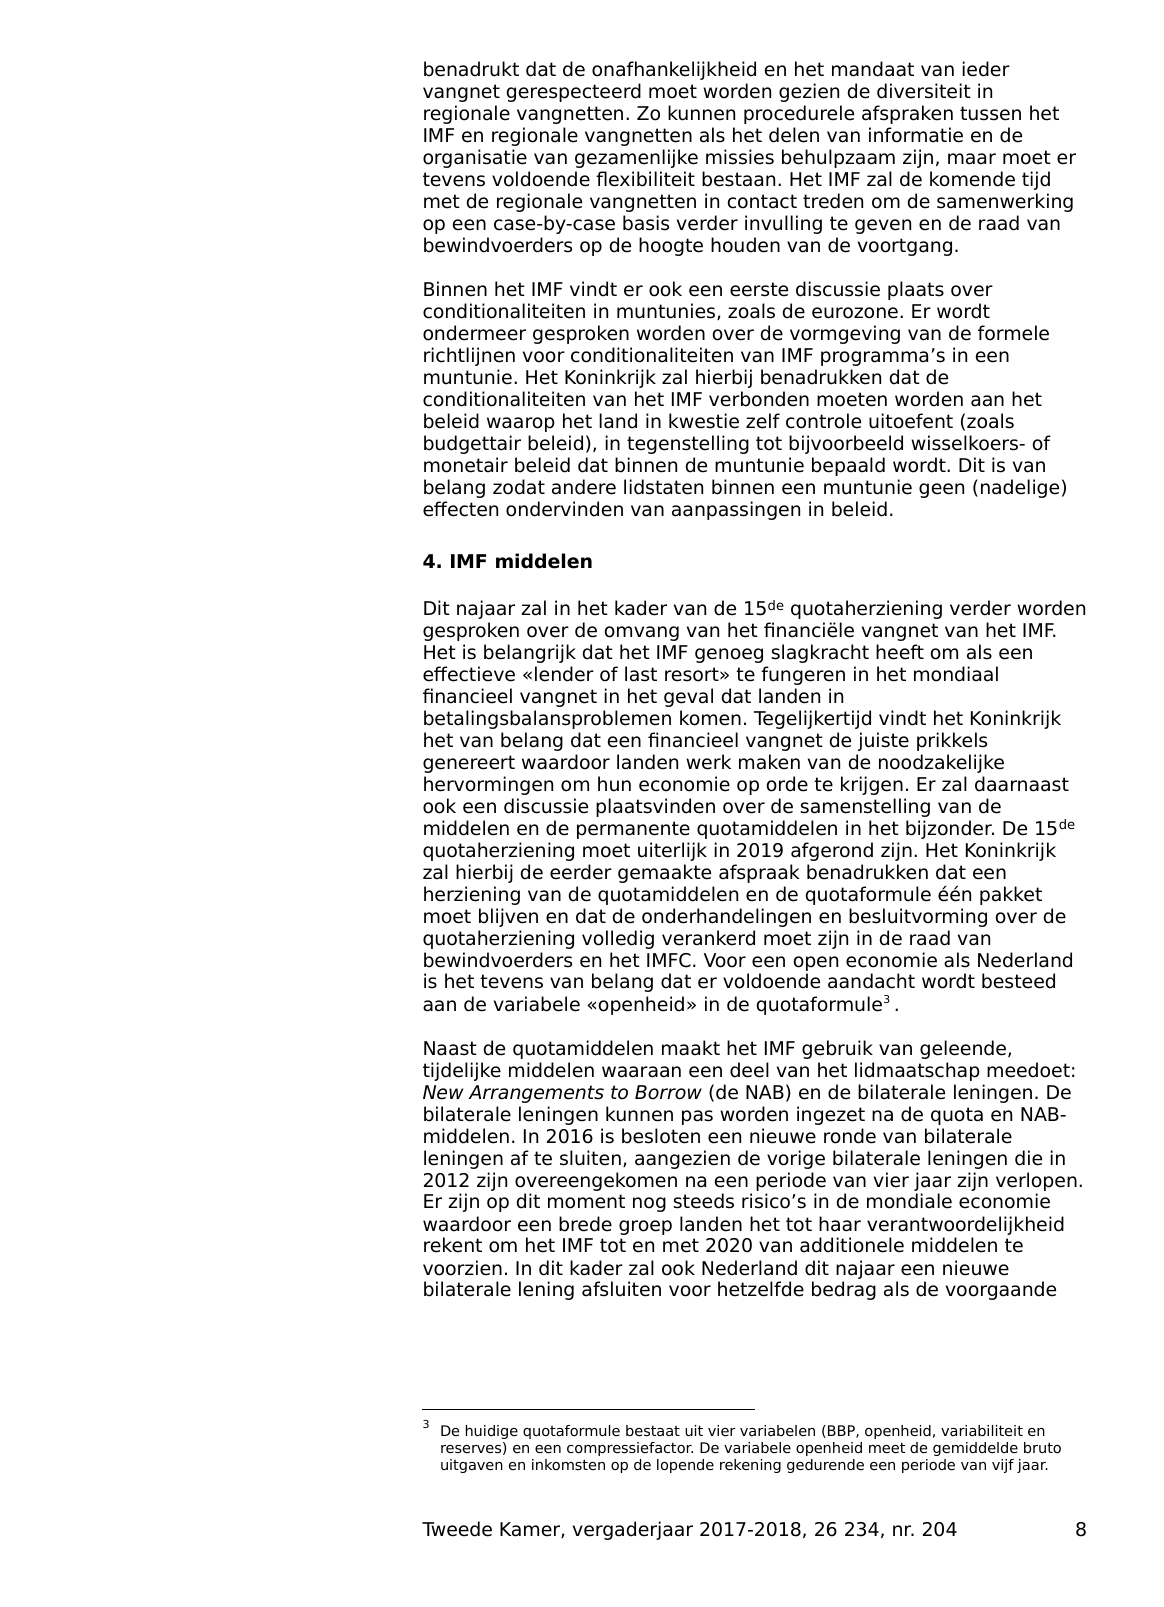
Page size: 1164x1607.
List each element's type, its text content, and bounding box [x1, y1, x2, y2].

text Dit najaar zal in het kader van de 15de quotaherziening verder worden gesproken over de omvang van het financiële vangnet van het IMF. Het is belangrijk dat het IMF genoeg slagkracht heeft om als een effectieve «lender of last resort» te fungeren in het mondiaal financieel vangnet in het geval dat landen in betalingsbalansproblemen komen. Tegelijkertijd vindt het Koninkrijk het van belang dat een financieel vangnet de juiste prikkels genereert waardoor landen werk maken van de noodzakelijke hervormingen om hun economie op orde te krijgen. Er zal daarnaast ook een discussie plaatsvinden over de samenstelling van de middelen en de permanente quotamiddelen in het bijzonder. De 15de quotaherziening moet uiterlijk in 2019 afgerond zijn. Het Koninkrijk zal hierbij de eerder gemaakte afspraak benadrukken dat een herziening van de quotamiddelen en de quotaformule één pakket moet blijven en dat de onderhandelingen en besluitvorming over de quotaherziening volledig verankerd moet zijn in de raad van bewindvoerders en het IMFC. Voor een open economie als Nederland is het tevens van belang dat er voldoende aandacht wordt besteed aan de variabele «openheid» in de quotaformule. [422, 598, 1087, 1015]
text De huidige quotaformule bestaat uit vier variabelen (BBP, openheid, variabiliteit en reserves) en een compressiefactor. De variabele openheid meet de gemiddelde bruto uitgaven en inkomsten op de lopende rekening gedurende een periode van vijf jaar. [422, 1418, 1087, 1474]
text Binnen het IMF vindt er ook een eerste discussie plaats over conditionaliteiten in muntunies, zoals de eurozone. Er wordt ondermeer gesproken worden over de vormgeving van de formele richtlijnen voor conditionaliteiten van IMF programma’s in een muntunie. Het Koninkrijk zal hierbij benadrukken dat de conditionaliteiten van het IMF verbonden moeten worden aan het beleid waarop het land in kwestie zelf controle uitoefent (zoals budgettair beleid), in tegenstelling tot bijvoorbeeld wisselkoers- of monetair beleid dat binnen de muntunie bepaald wordt. Dit is van belang zodat andere lidstaten binnen een muntunie geen (nadelige) effecten ondervinden van aanpassingen in beleid. [422, 279, 1087, 521]
text Naast de quotamiddelen maakt het IMF gebruik van geleende, tijdelijke middelen waaraan een deel van het lidmaatschap meedoet: New Arrangements to Borrow (de NAB) en de bilaterale leningen. De bilaterale leningen kunnen pas worden ingezet na de quota en NAB-middelen. In 2016 is besloten een nieuwe ronde van bilaterale leningen af te sluiten, aangezien de vorige bilaterale leningen die in 2012 zijn overeengekomen na een periode van vier jaar zijn verlopen. Er zijn op dit moment nog steeds risico’s in de mondiale economie waardoor een brede groep landen het tot haar verantwoordelijkheid rekent om het IMF tot en met 2020 van additionele middelen te voorzien. In dit kader zal ook Nederland dit najaar een nieuwe bilaterale lening afsluiten voor hetzelfde bedrag als de voorgaande [422, 1038, 1087, 1345]
subtitle 4. IMF middelen [422, 551, 1087, 573]
text benadrukt dat de onafhankelijkheid en het mandaat van ieder vangnet gerespecteerd moet worden gezien de diversiteit in regionale vangnetten. Zo kunnen procedurele afspraken tussen het IMF en regionale vangnetten als het delen van informatie en de organisatie van gezamenlijke missies behulpzaam zijn, maar moet er tevens voldoende flexibiliteit bestaan. Het IMF zal de komende tijd met de regionale vangnetten in contact treden om de samenwerking op een case-by-case basis verder invulling te geven en de raad van bewindvoerders op de hoogte houden van de voortgang. [422, 59, 1087, 257]
